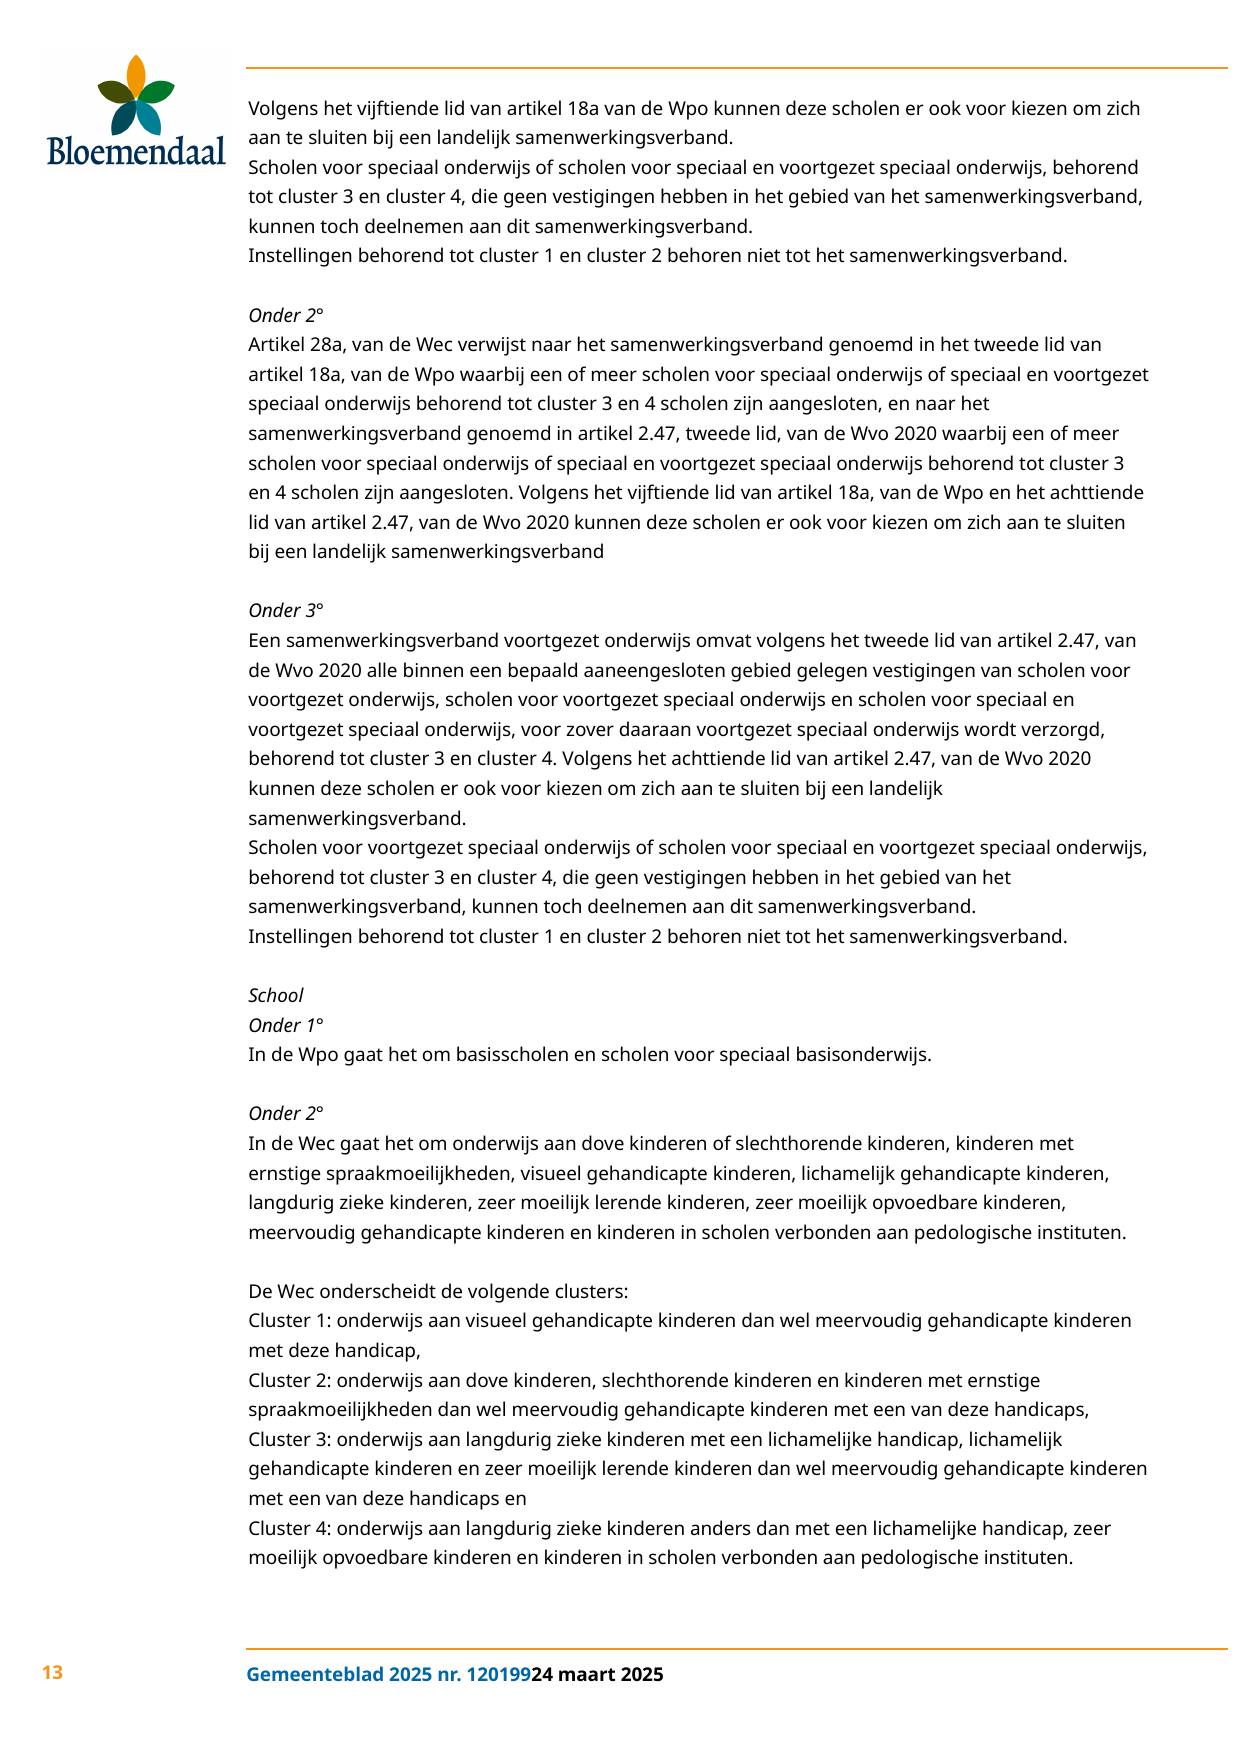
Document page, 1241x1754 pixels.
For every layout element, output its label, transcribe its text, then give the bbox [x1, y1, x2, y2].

text School [248, 982, 1152, 1008]
text Cluster 2: onderwijs aan dove kinderen, slechthorende kinderen en kinderen met ernstige spraakmoeilijkheden dan wel meervoudig gehandicapte kinderen met een van deze handicaps, [248, 1367, 1152, 1422]
picture [41, 47, 231, 172]
text Cluster 4: onderwijs aan langdurig zieke kinderen anders dan met een lichamelijke handicap, zeer moeilijk opvoedbare kinderen en kinderen in scholen verbonden aan pedologische instituten. [248, 1515, 1152, 1570]
text De Wec onderscheidt de volgende clusters: [248, 1278, 1152, 1304]
text Onder 3° [248, 598, 1152, 623]
text Cluster 3: onderwijs aan langdurig zieke kinderen met een lichamelijke handicap, lichamelijk gehandicapte kinderen en zeer moeilijk lerende kinderen dan wel meervoudig gehandicapte kinderen met een van deze handicaps en [248, 1426, 1152, 1511]
text Onder 1° [248, 1012, 1152, 1038]
text In de Wec gaat het om onderwijs aan dove kinderen of slechthorende kinderen, kinderen met ernstige spraakmoeilijkheden, visueel gehandicapte kinderen, lichamelijk gehandicapte kinderen, langdurig zieke kinderen, zeer moeilijk lerende kinderen, zeer moeilijk opvoedbare kinderen, meervoudig gehandicapte kinderen en kinderen in scholen verbonden aan pedologische instituten. [248, 1130, 1152, 1245]
text Instellingen behorend tot cluster 1 en cluster 2 behoren niet tot het samenwerkingsverband. [248, 243, 1152, 268]
text Onder 2° [248, 302, 1152, 328]
text Een samenwerkingsverband voortgezet onderwijs omvat volgens het tweede lid van artikel 2.47, van de Wvo 2020 alle binnen een bepaald aaneengesloten gebied gelegen vestigingen van scholen voor voortgezet onderwijs, scholen voor voortgezet speciaal onderwijs en scholen voor speciaal en voortgezet speciaal onderwijs, voor zover daaraan voortgezet speciaal onderwijs wordt verzorgd, behorend tot cluster 3 en cluster 4. Volgens het achttiende lid van artikel 2.47, van de Wvo 2020 kunnen deze scholen er ook voor kiezen om zich aan te sluiten bij een landelijk samenwerkingsverband. [248, 627, 1152, 831]
text Cluster 1: onderwijs aan visueel gehandicapte kinderen dan wel meervoudig gehandicapte kinderen met deze handicap, [248, 1308, 1152, 1363]
text Volgens het vijftiende lid van artikel 18a van de Wpo kunnen deze scholen er ook voor kiezen om zich aan te sluiten bij een landelijk samenwerkingsverband. [248, 95, 1152, 150]
text Onder 2° [248, 1101, 1152, 1126]
text In de Wpo gaat het om basisscholen en scholen voor speciaal basisonderwijs. [248, 1041, 1152, 1067]
text Scholen voor speciaal onderwijs of scholen voor speciaal en voortgezet speciaal onderwijs, behorend tot cluster 3 en cluster 4, die geen vestigingen hebben in het gebied van het samenwerkingsverband, kunnen toch deelnemen aan dit samenwerkingsverband. [248, 154, 1152, 239]
text Artikel 28a, van de Wec verwijst naar het samenwerkingsverband genoemd in het tweede lid van artikel 18a, van de Wpo waarbij een of meer scholen voor speciaal onderwijs of speciaal en voortgezet speciaal onderwijs behorend tot cluster 3 en 4 scholen zijn aangesloten, en naar het samenwerkingsverband genoemd in artikel 2.47, tweede lid, van de Wvo 2020 waarbij een of meer scholen voor speciaal onderwijs of speciaal en voortgezet speciaal onderwijs behorend tot cluster 3 en 4 scholen zijn aangesloten. Volgens het vijftiende lid van artikel 18a, van de Wpo en het achttiende lid van artikel 2.47, van de Wvo 2020 kunnen deze scholen er ook voor kiezen om zich aan te sluiten bij een landelijk samenwerkingsverband [248, 331, 1152, 564]
text Scholen voor voortgezet speciaal onderwijs of scholen voor speciaal en voortgezet speciaal onderwijs, behorend tot cluster 3 en cluster 4, die geen vestigingen hebben in het gebied van het samenwerkingsverband, kunnen toch deelnemen aan dit samenwerkingsverband. [248, 834, 1152, 919]
text Instellingen behorend tot cluster 1 en cluster 2 behoren niet tot het samenwerkingsverband. [248, 923, 1152, 949]
